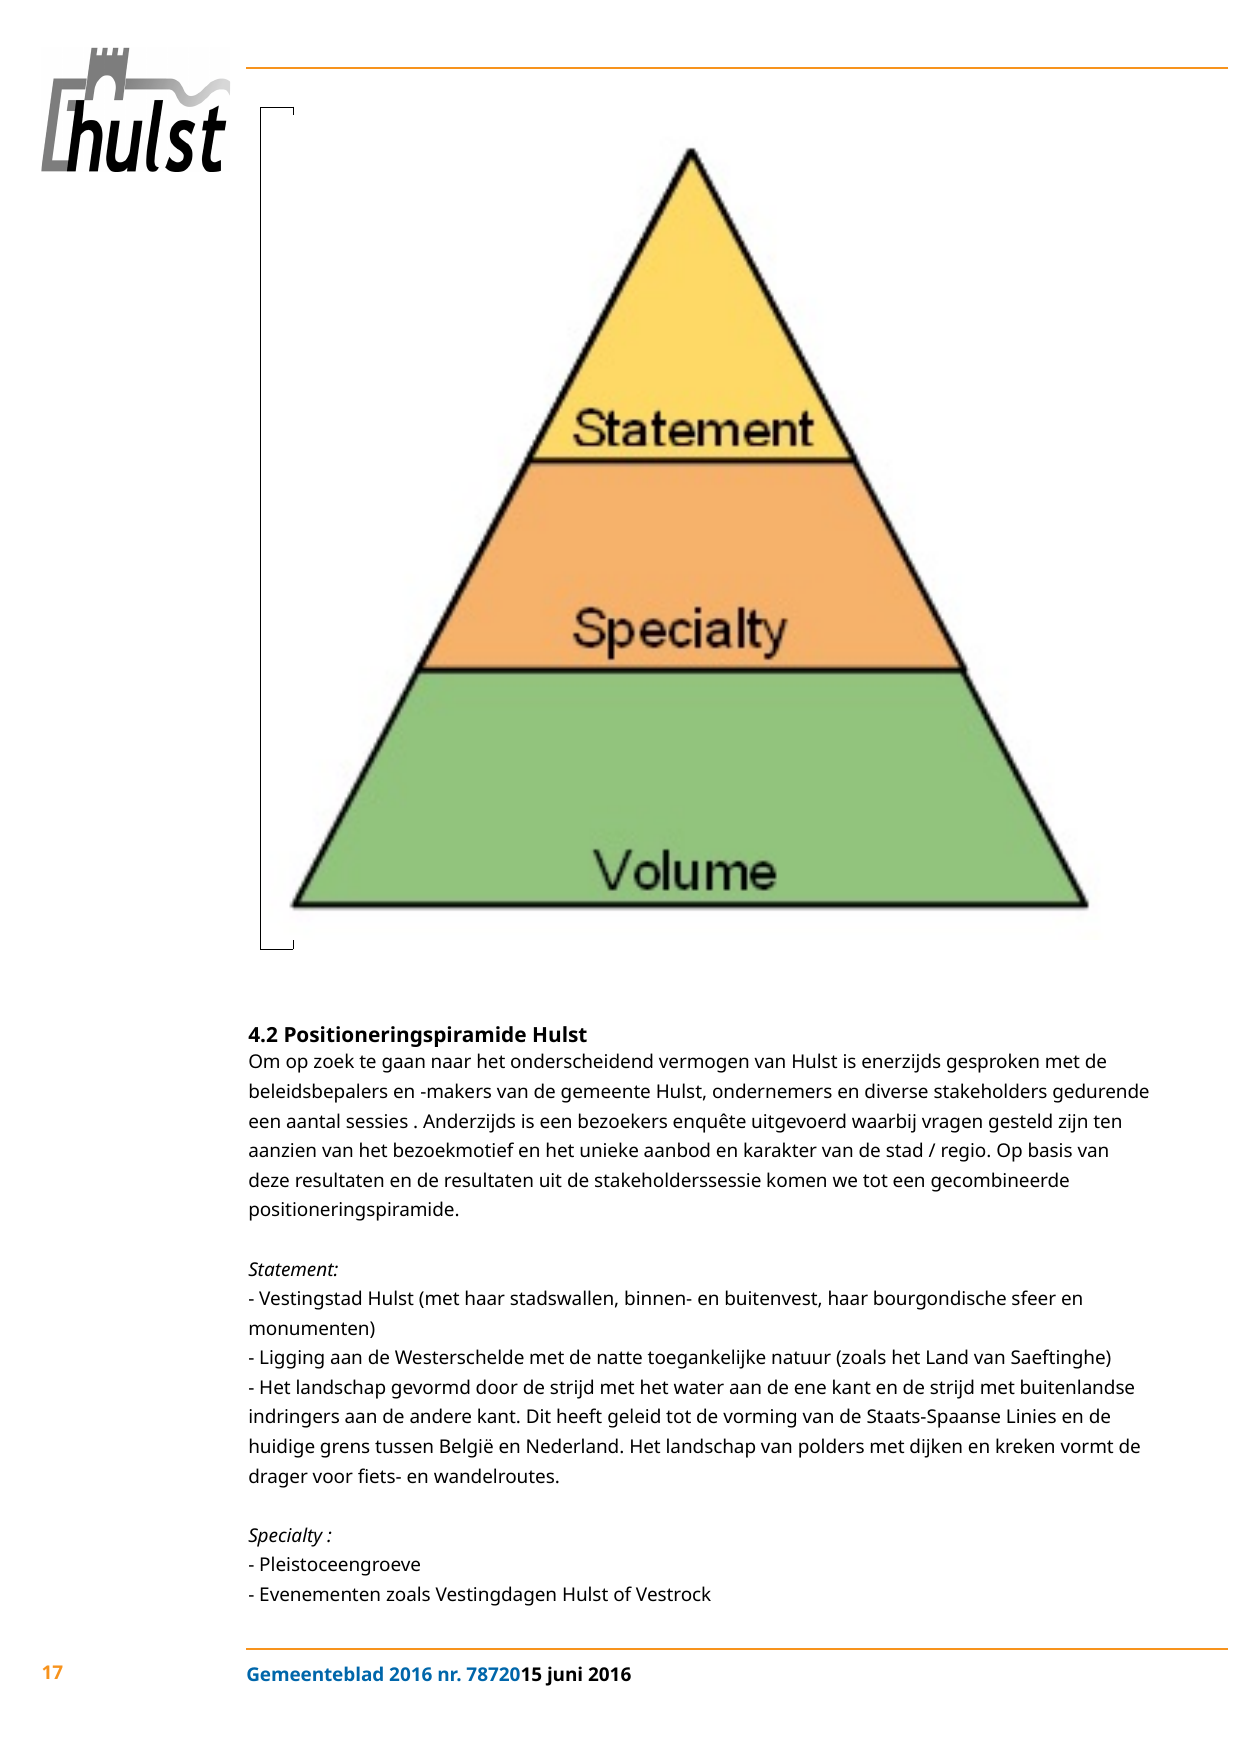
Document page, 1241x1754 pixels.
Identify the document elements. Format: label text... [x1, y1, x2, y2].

picture [41, 47, 231, 172]
text 4.2 Positioneringspiramide Hulst [248, 1020, 1152, 1049]
text - Vestingstad Hulst (met haar stadswallen, binnen- en buitenvest, haar bourgondische sfeer en monumenten) [248, 1285, 1152, 1341]
text - Pleistoceengroeve [248, 1552, 1152, 1577]
text - Evenementen zoals Vestingdagen Hulst of Vestrock [248, 1581, 1152, 1607]
text - Ligging aan de Westerschelde met de natte toegankelijke natuur (zoals het Land van Saeftinghe) [248, 1344, 1152, 1370]
picture [268, 115, 1173, 940]
text Om op zoek te gaan naar het onderscheidend vermogen van Hulst is enerzijds gesproken met de beleidsbepalers en -makers van de gemeente Hulst, ondernemers en diverse stakeholders gedurende een aantal sessies . Anderzijds is een bezoekers enquête uitgevoerd waarbij vragen gesteld zijn ten aanzien van het bezoekmotief en het unieke aanbod en karakter van de stad / regio. Op basis van deze resultaten en de resultaten uit de stakeholderssessie komen we tot een gecombineerde positioneringspiramide. [248, 1049, 1152, 1222]
text - Het landschap gevormd door de strijd met het water aan de ene kant en de strijd met buitenlandse indringers aan de andere kant. Dit heeft geleid tot de vorming van de Staats-Spaanse Linies en de huidige grens tussen België en Nederland. Het landschap van polders met dijken en kreken vormt de drager voor fiets- en wandelroutes. [248, 1374, 1152, 1489]
text Specialty : [248, 1522, 1152, 1548]
text Statement: [248, 1256, 1152, 1282]
